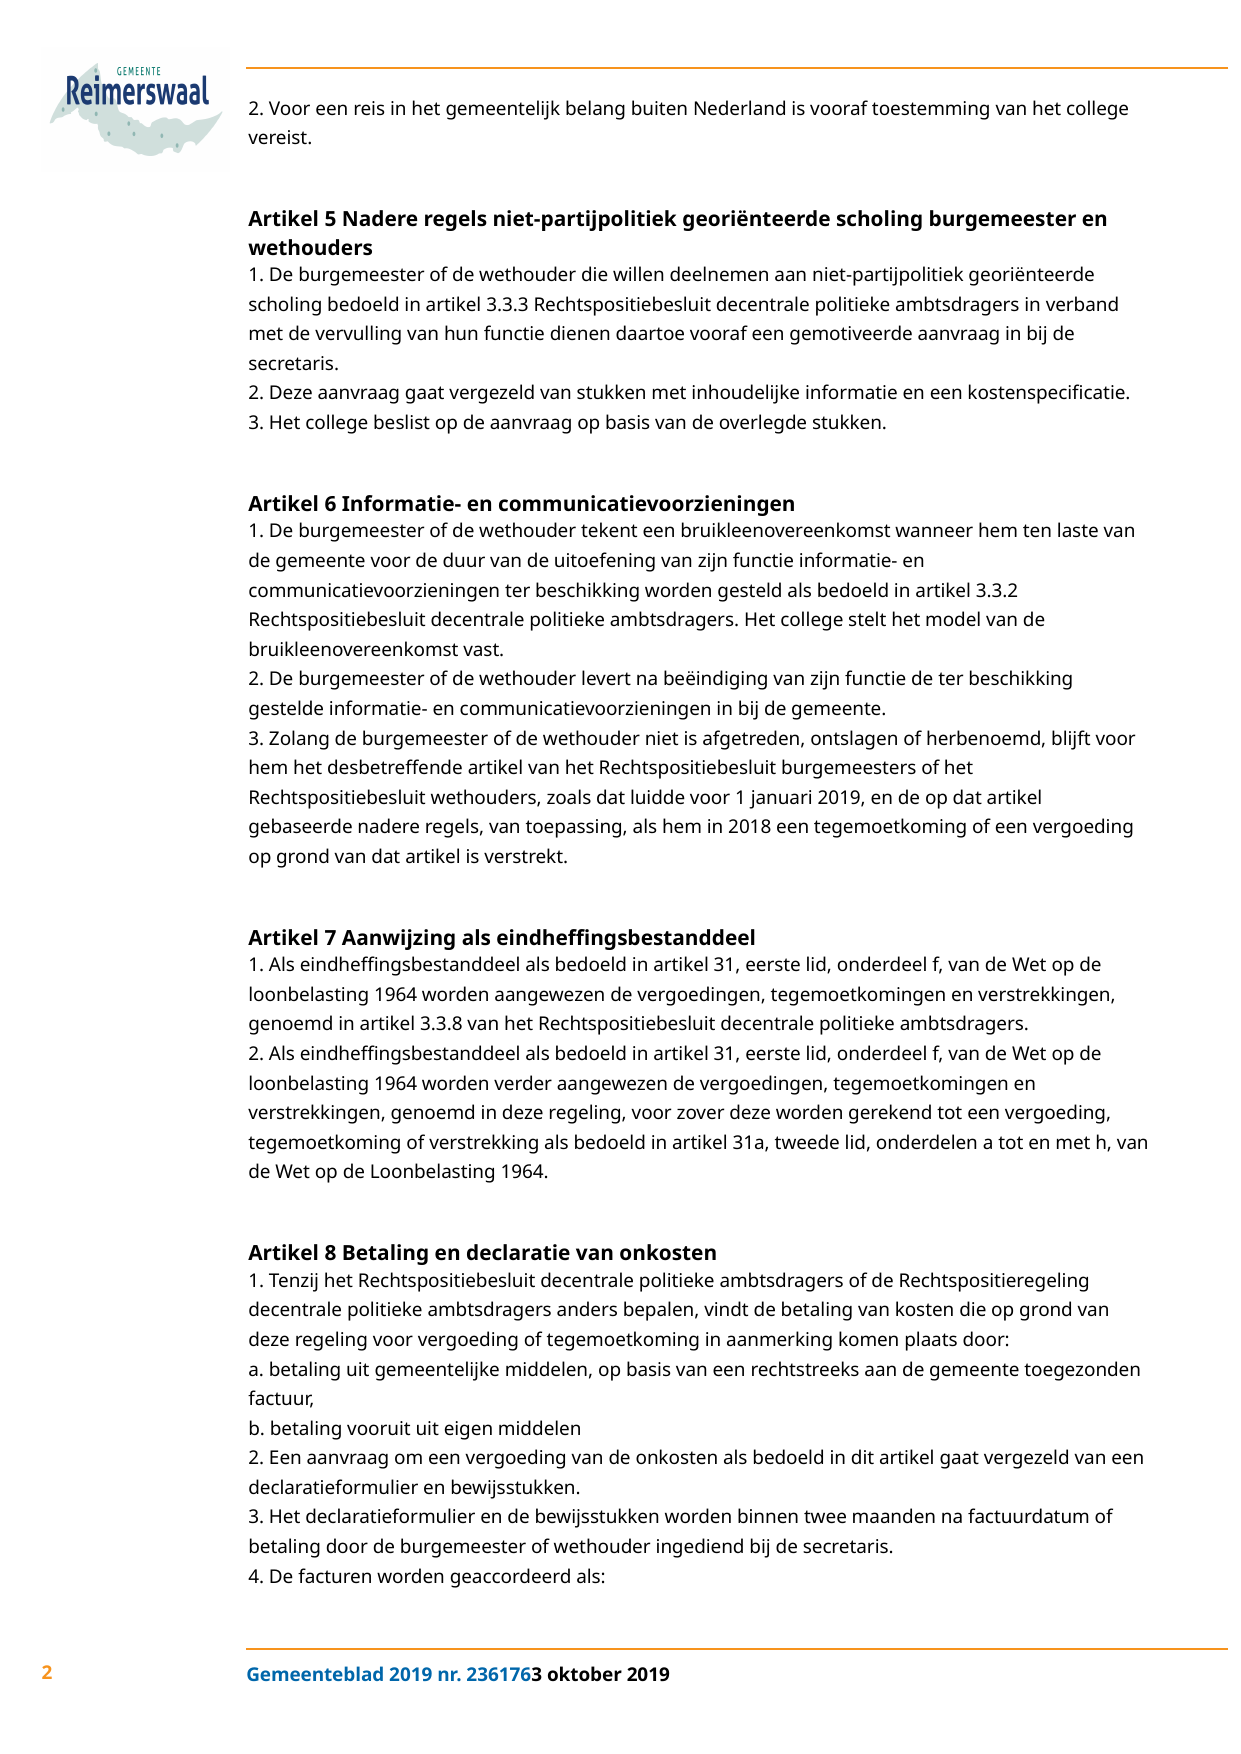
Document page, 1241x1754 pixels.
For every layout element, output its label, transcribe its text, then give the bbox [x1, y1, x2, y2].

picture [41, 47, 231, 172]
text 1. Tenzij het Rechtspositiebesluit decentrale politieke ambtsdragers of de Rechtspositieregeling decentrale politieke ambtsdragers anders bepalen, vindt de betaling van kosten die op grond van deze regeling voor vergoeding of tegemoetkoming in aanmerking komen plaats door: [248, 1267, 1152, 1352]
text 3. Het declaratieformulier en de bewijsstukken worden binnen twee maanden na factuurdatum of betaling door de burgemeester of wethouder ingediend bij de secretaris. [248, 1504, 1152, 1559]
text 2. Een aanvraag om een vergoeding van de onkosten als bedoeld in dit artikel gaat vergezeld van een declaratieformulier en bewijsstukken. [248, 1444, 1152, 1500]
text Artikel 6 Informatie- en communicatievoorzieningen [248, 489, 1152, 518]
text 3. Het college beslist op de aanvraag op basis van de overlegde stukken. [248, 409, 1152, 435]
text Artikel 7 Aanwijzing als eindheffingsbestanddeel [248, 923, 1152, 951]
text 1. De burgemeester of de wethouder tekent een bruikleenovereenkomst wanneer hem ten laste van de gemeente voor de duur van de uitoefening van zijn functie informatie- en communicatievoorzieningen ter beschikking worden gesteld als bedoeld in artikel 3.3.2 Rechtspositiebesluit decentrale politieke ambtsdragers. Het college stelt het model van de bruikleenovereenkomst vast. [248, 518, 1152, 662]
text 1. Als eindheffingsbestanddeel als bedoeld in artikel 31, eerste lid, onderdeel f, van de Wet op de loonbelasting 1964 worden aangewezen de vergoedingen, tegemoetkomingen en verstrekkingen, genoemd in artikel 3.3.8 van het Rechtspositiebesluit decentrale politieke ambtsdragers. [248, 951, 1152, 1036]
text 1. De burgemeester of de wethouder die willen deelnemen aan niet-partijpolitiek georiënteerde scholing bedoeld in artikel 3.3.3 Rechtspositiebesluit decentrale politieke ambtsdragers in verband met de vervulling van hun functie dienen daartoe vooraf een gemotiveerde aanvraag in bij de secretaris. [248, 261, 1152, 376]
text 3. Zolang de burgemeester of de wethouder niet is afgetreden, ontslagen of herbenoemd, blijft voor hem het desbetreffende artikel van het Rechtspositiebesluit burgemeesters of het Rechtspositiebesluit wethouders, zoals dat luidde voor 1 januari 2019, en de op dat artikel gebaseerde nadere regels, van toepassing, als hem in 2018 een tegemoetkoming of een vergoeding op grond van dat artikel is verstrekt. [248, 725, 1152, 869]
text Artikel 5 Nadere regels niet-partijpolitiek georiënteerde scholing burgemeester en wethouders [248, 204, 1152, 261]
text 2. De burgemeester of de wethouder levert na beëindiging van zijn functie de ter beschikking gestelde informatie- en communicatievoorzieningen in bij de gemeente. [248, 666, 1152, 721]
text a. betaling uit gemeentelijke middelen, op basis van een rechtstreeks aan de gemeente toegezonden factuur, [248, 1356, 1152, 1411]
text 2. Als eindheffingsbestanddeel als bedoeld in artikel 31, eerste lid, onderdeel f, van de Wet op de loonbelasting 1964 worden verder aangewezen de vergoedingen, tegemoetkomingen en verstrekkingen, genoemd in deze regeling, voor zover deze worden gerekend tot een vergoeding, tegemoetkoming of verstrekking als bedoeld in artikel 31a, tweede lid, onderdelen a tot en met h, van de Wet op de Loonbelasting 1964. [248, 1040, 1152, 1184]
text b. betaling vooruit uit eigen middelen [248, 1415, 1152, 1441]
text 4. De facturen worden geaccordeerd als: [248, 1563, 1152, 1588]
text 2. Voor een reis in het gemeentelijk belang buiten Nederland is vooraf toestemming van het college vereist. [248, 95, 1152, 150]
text Artikel 8 Betaling en declaratie van onkosten [248, 1238, 1152, 1267]
text 2. Deze aanvraag gaat vergezeld van stukken met inhoudelijke informatie en een kostenspecificatie. [248, 379, 1152, 405]
